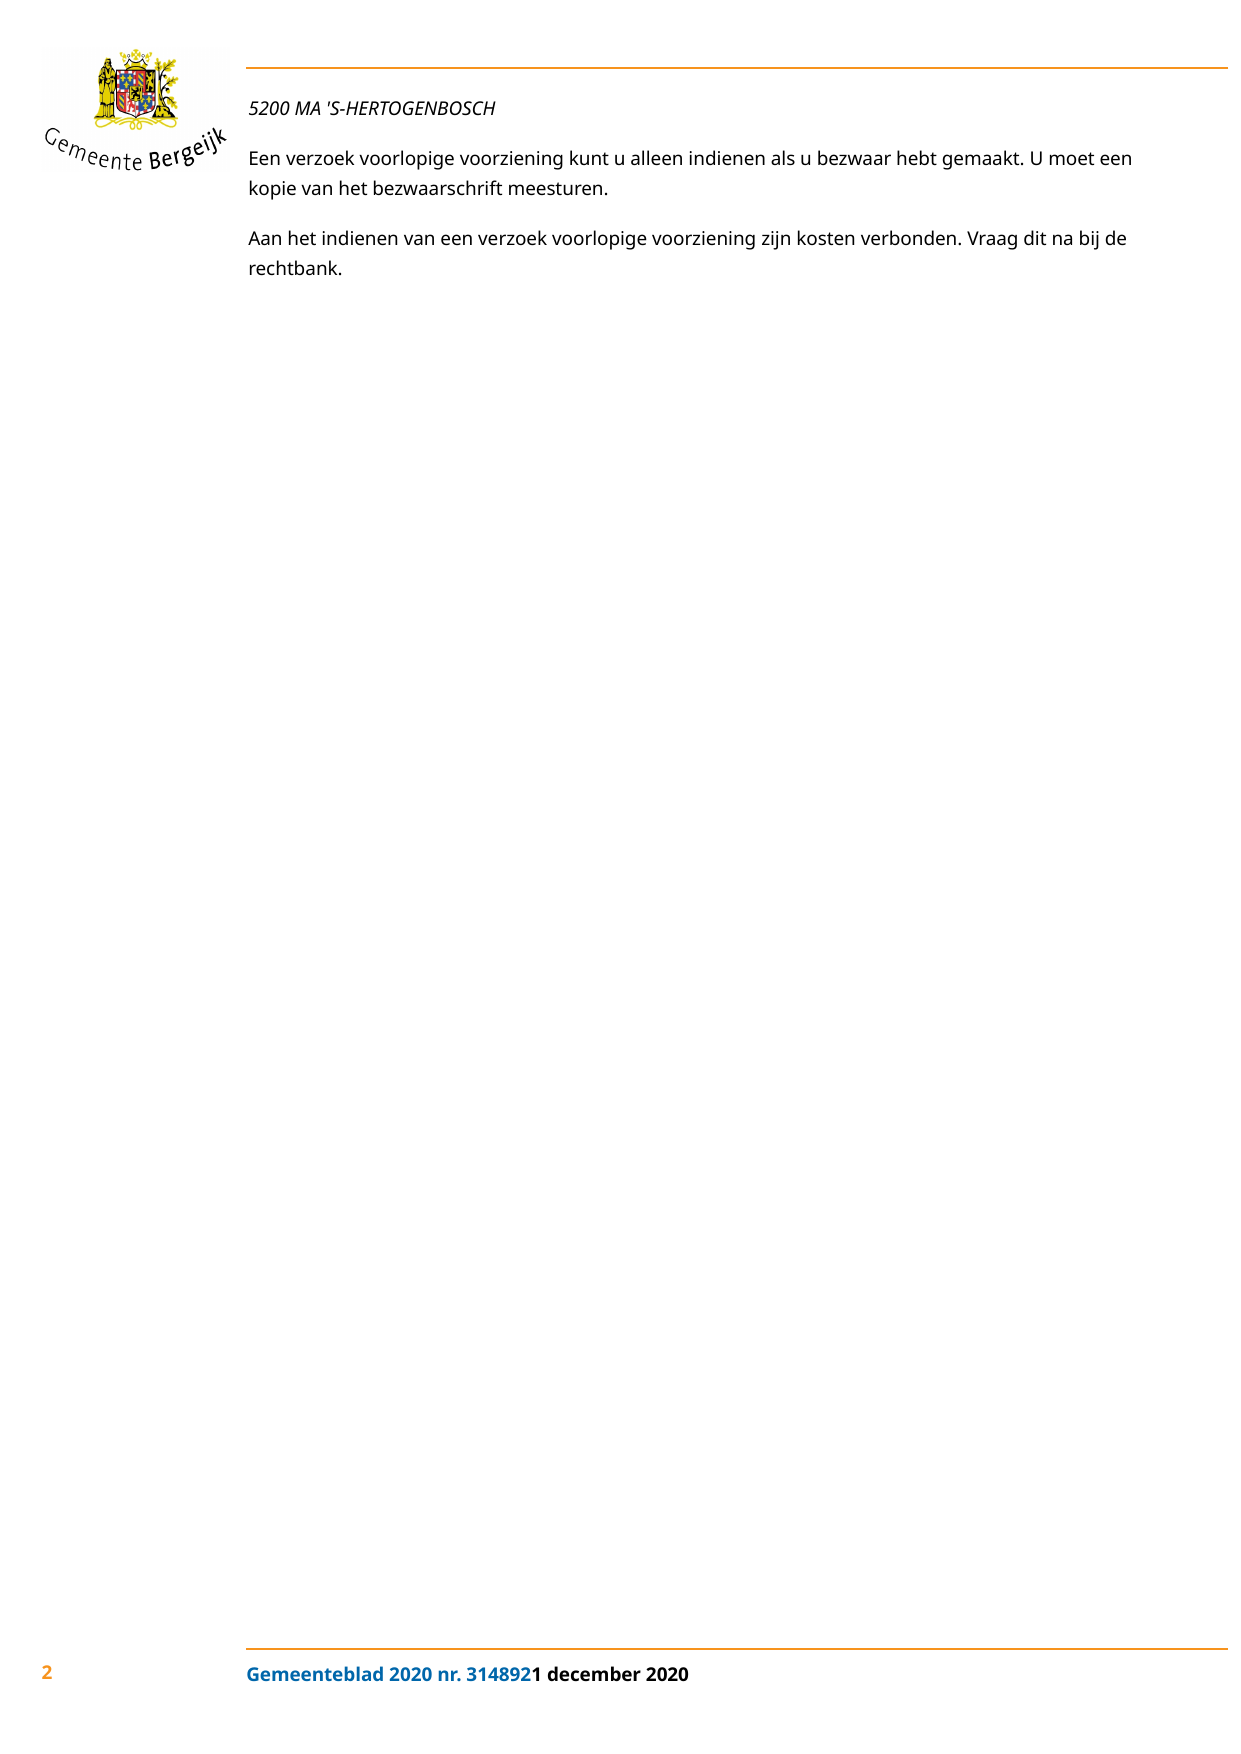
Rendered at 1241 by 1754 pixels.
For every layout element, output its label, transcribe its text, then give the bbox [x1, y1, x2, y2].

text 5200 MA 'S-HERTOGENBOSCH [248, 95, 1152, 121]
text Een verzoek voorlopige voorziening kunt u alleen indienen als u bezwaar hebt gemaakt. U moet een kopie van het bezwaarschrift meesturen. [248, 145, 1152, 201]
picture [41, 47, 231, 172]
text Aan het indienen van een verzoek voorlopige voorziening zijn kosten verbonden. Vraag dit na bij de rechtbank. [248, 225, 1152, 281]
